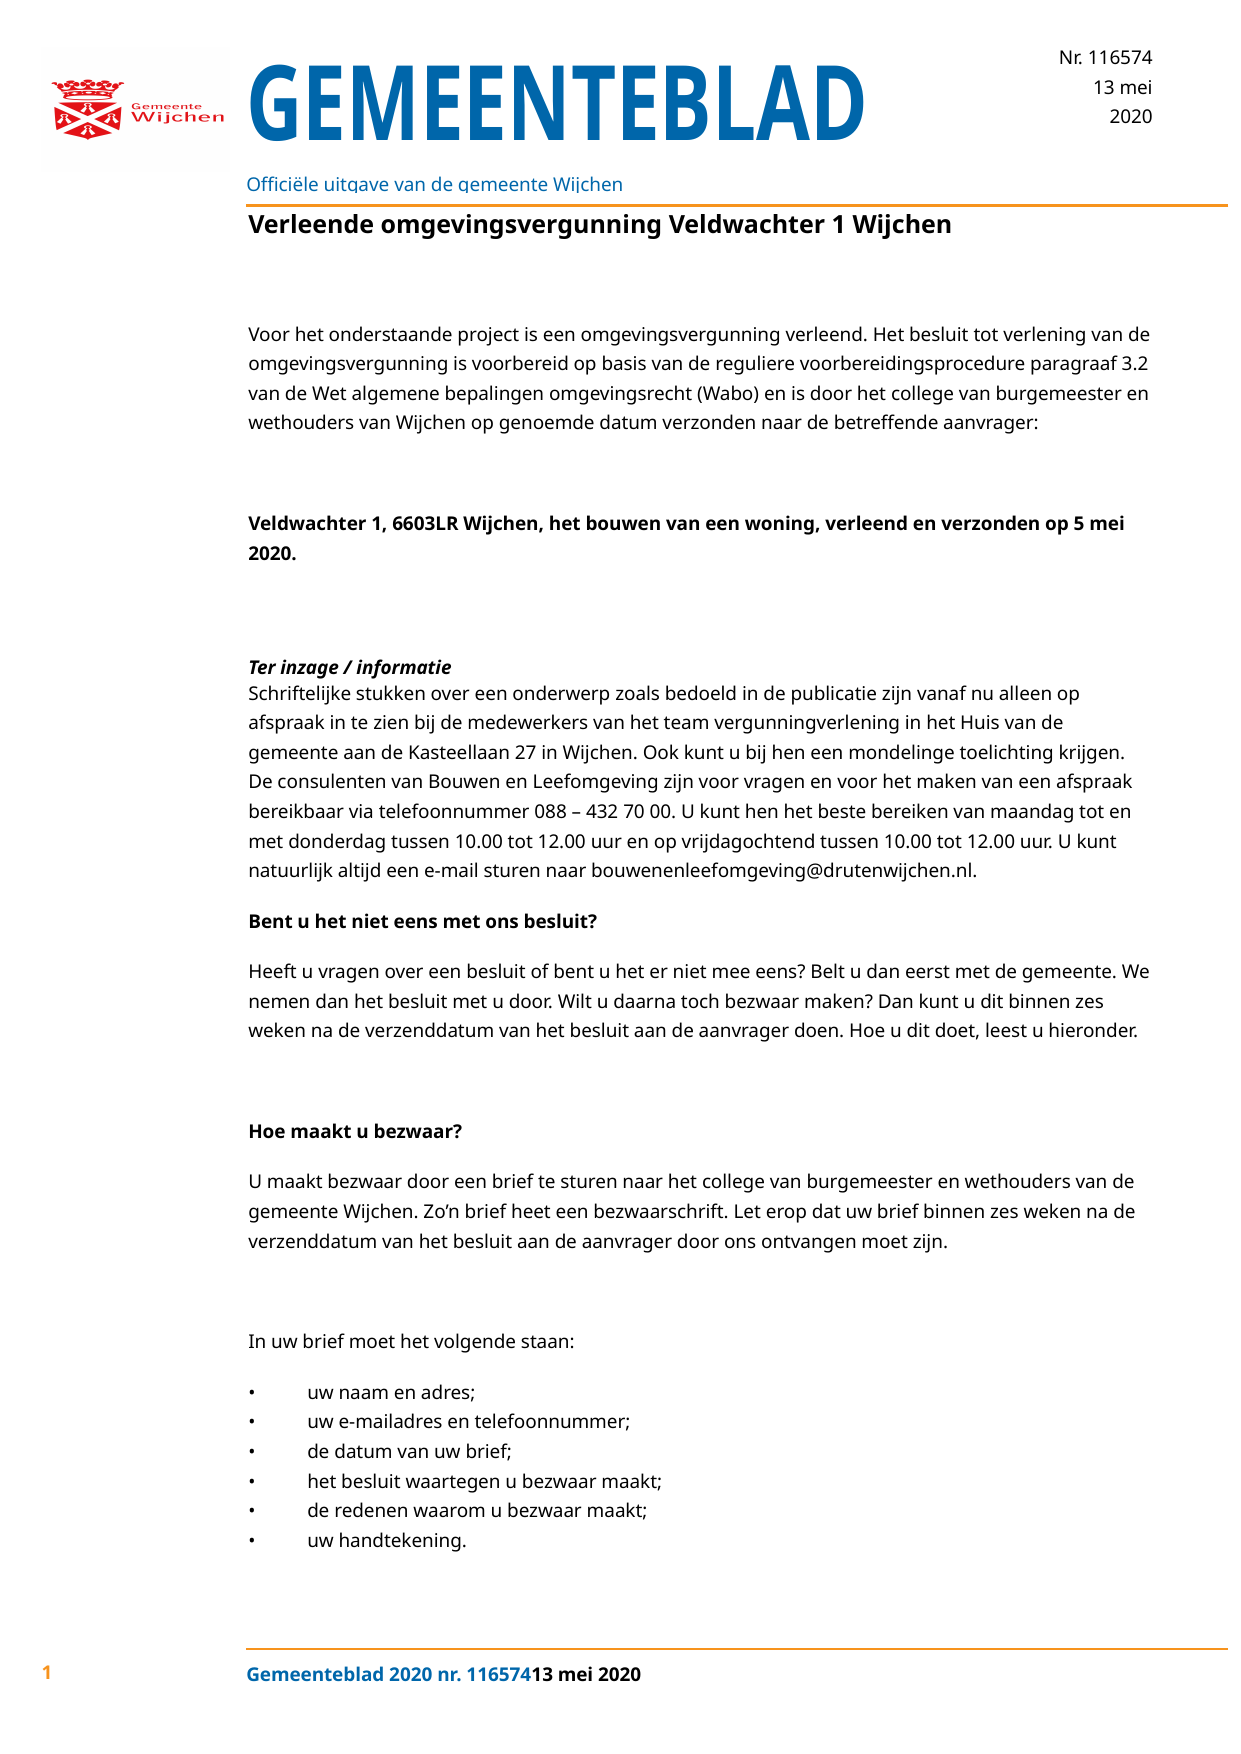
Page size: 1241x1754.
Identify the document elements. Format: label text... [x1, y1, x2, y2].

list uw handtekening. [248, 1527, 1152, 1553]
picture [41, 47, 231, 172]
text U maakt bezwaar door een brief te sturen naar het college van burgemeester en wethouders van de gemeente Wijchen. Zo’n brief heet een bezwaarschrift. Let erop dat uw brief binnen zes weken na de verzenddatum van het besluit aan de aanvrager door ons ontvangen moet zijn. [248, 1169, 1152, 1254]
list de redenen waarom u bezwaar maakt; [248, 1497, 1152, 1523]
text Ter inzage / informatie [248, 654, 1152, 680]
list uw e-mailadres en telefoonnummer; [248, 1409, 1152, 1434]
text Heeft u vragen over een besluit of bent u het er niet mee eens? Belt u dan eerst met de gemeente. We nemen dan het besluit met u door. Wilt u daarna toch bezwaar maken? Dan kunt u dit binnen zes weken na de verzenddatum van het besluit aan de aanvrager doen. Hoe u dit doet, leest u hieronder. [248, 958, 1152, 1043]
list de datum van uw brief; [248, 1438, 1152, 1464]
list het besluit waartegen u bezwaar maakt; [248, 1468, 1152, 1494]
text Verleende omgevingsvergunning Veldwachter 1 Wijchen [248, 207, 1152, 241]
text In uw brief moet het volgende staan: [248, 1329, 1152, 1354]
text Voor het onderstaande project is een omgevingsvergunning verleend. Het besluit tot verlening van de omgevingsvergunning is voorbereid op basis van de reguliere voorbereidingsprocedure paragraaf 3.2 van de Wet algemene bepalingen omgevingsrecht (Wabo) en is door het college van burgemeester en wethouders van Wijchen op genoemde datum verzonden naar de betreffende aanvrager: [248, 321, 1152, 435]
list uw naam en adres; [248, 1379, 1152, 1405]
text Schriftelijke stukken over een onderwerp zoals bedoeld in de publicatie zijn vanaf nu alleen op afspraak in te zien bij de medewerkers van het team vergunningverlening in het Huis van de gemeente aan de Kasteellaan 27 in Wijchen. Ook kunt u bij hen een mondelinge toelichting krijgen. De consulenten van Bouwen en Leefomgeving zijn voor vragen en voor het maken van een afspraak bereikbaar via telefoonnummer 088 – 432 70 00. U kunt hen het beste bereiken van maandag tot en met donderdag tussen 10.00 tot 12.00 uur en op vrijdagochtend tussen 10.00 tot 12.00 uur. U kunt natuurlijk altijd een e-mail sturen naar bouwenenleefomgeving@drutenwijchen.nl. [248, 680, 1152, 883]
text Hoe maakt u bezwaar? [248, 1118, 1152, 1144]
text Bent u het niet eens met ons besluit? [248, 908, 1152, 934]
text Veldwachter 1, 6603LR Wijchen, het bouwen van een woning, verleend en verzonden op 5 mei 2020. [248, 510, 1152, 566]
